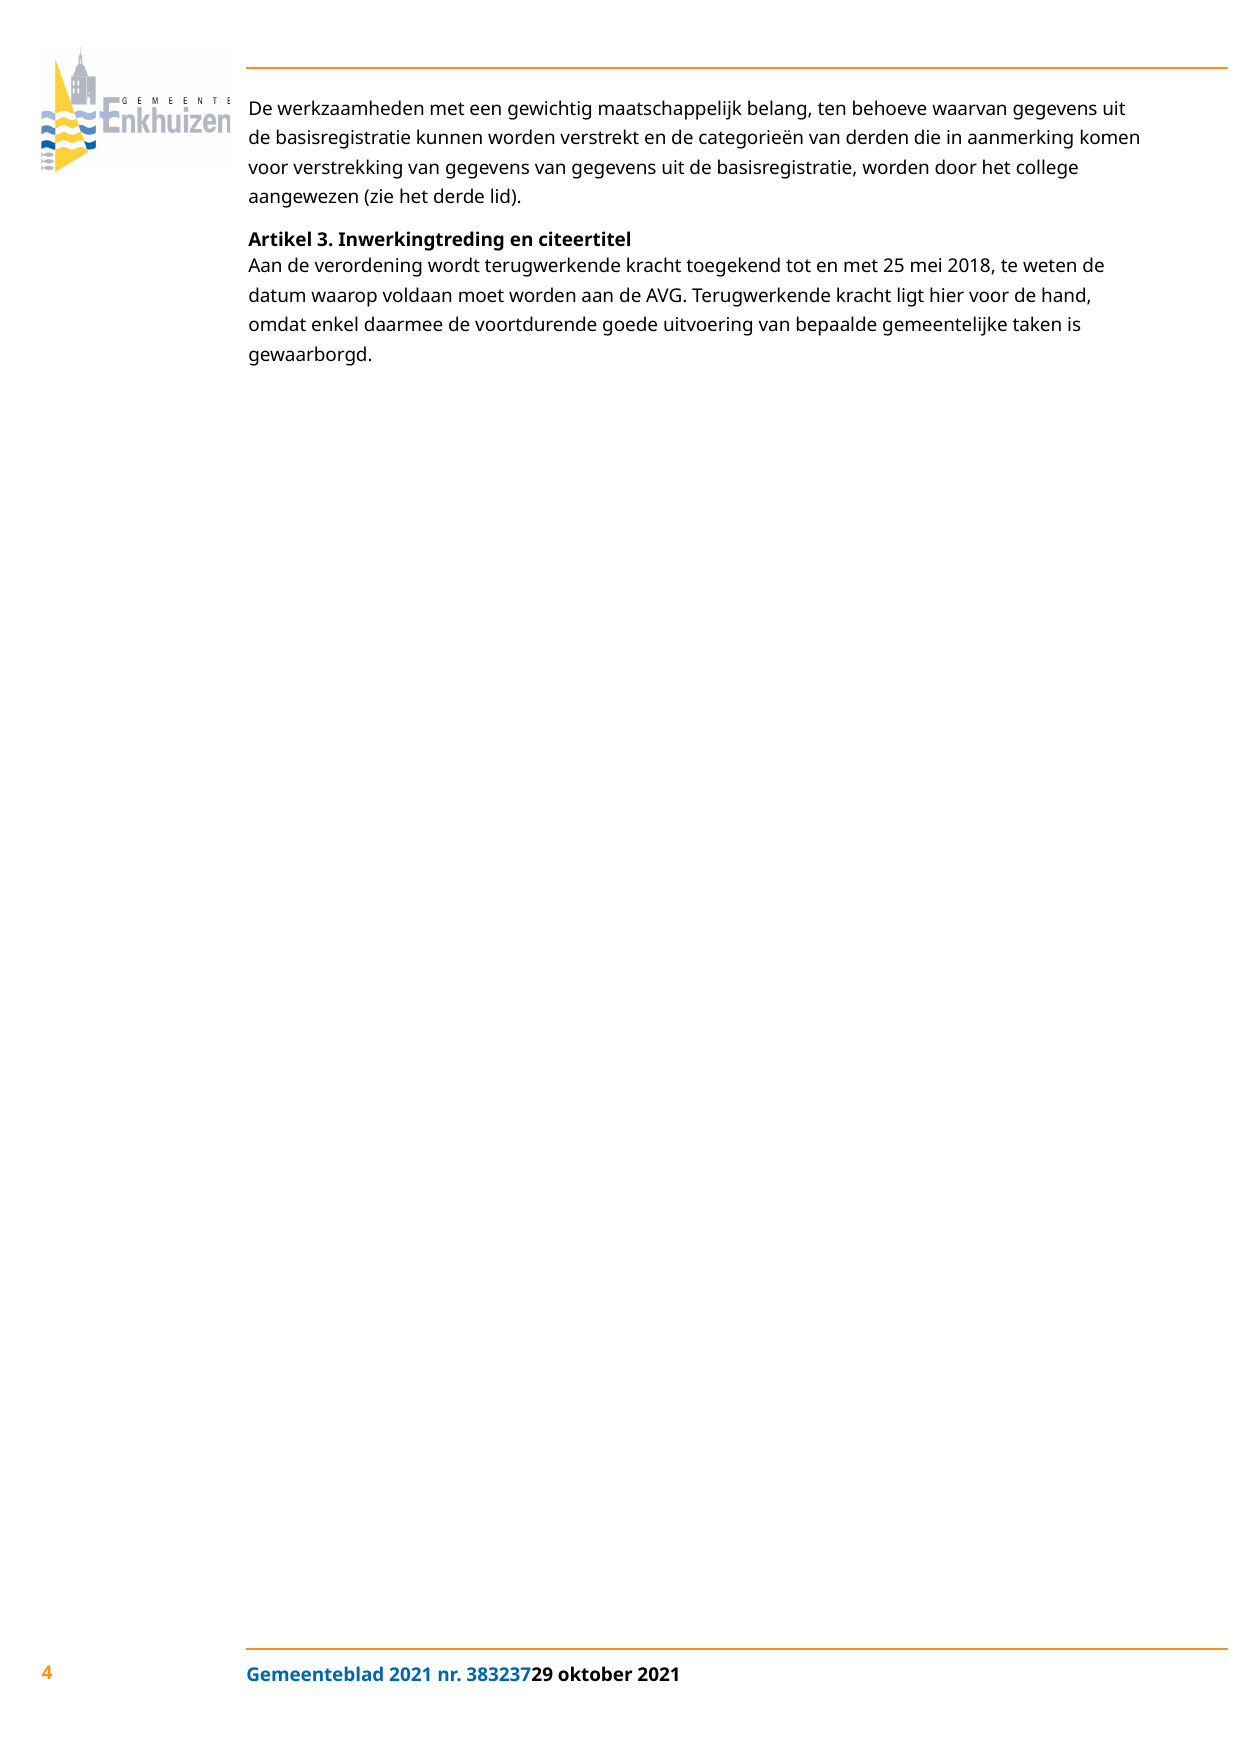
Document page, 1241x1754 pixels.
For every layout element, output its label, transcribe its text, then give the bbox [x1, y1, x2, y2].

text De werkzaamheden met een gewichtig maatschappelijk belang, ten behoeve waarvan gegevens uit de basisregistratie kunnen worden verstrekt en de categorieën van derden die in aanmerking komen voor verstrekking van gegevens van gegevens uit de basisregistratie, worden door het college aangewezen (zie het derde lid). [248, 95, 1152, 209]
text Artikel 3. Inwerkingtreding en citeertitel [248, 227, 1152, 252]
text Aan de verordening wordt terugwerkende kracht toegekend tot en met 25 mei 2018, te weten de datum waarop voldaan moet worden aan de AVG. Terugwerkende kracht ligt hier voor de hand, omdat enkel daarmee de voortdurende goede uitvoering van bepaalde gemeentelijke taken is gewaarborgd. [248, 252, 1152, 367]
picture [41, 47, 231, 172]
